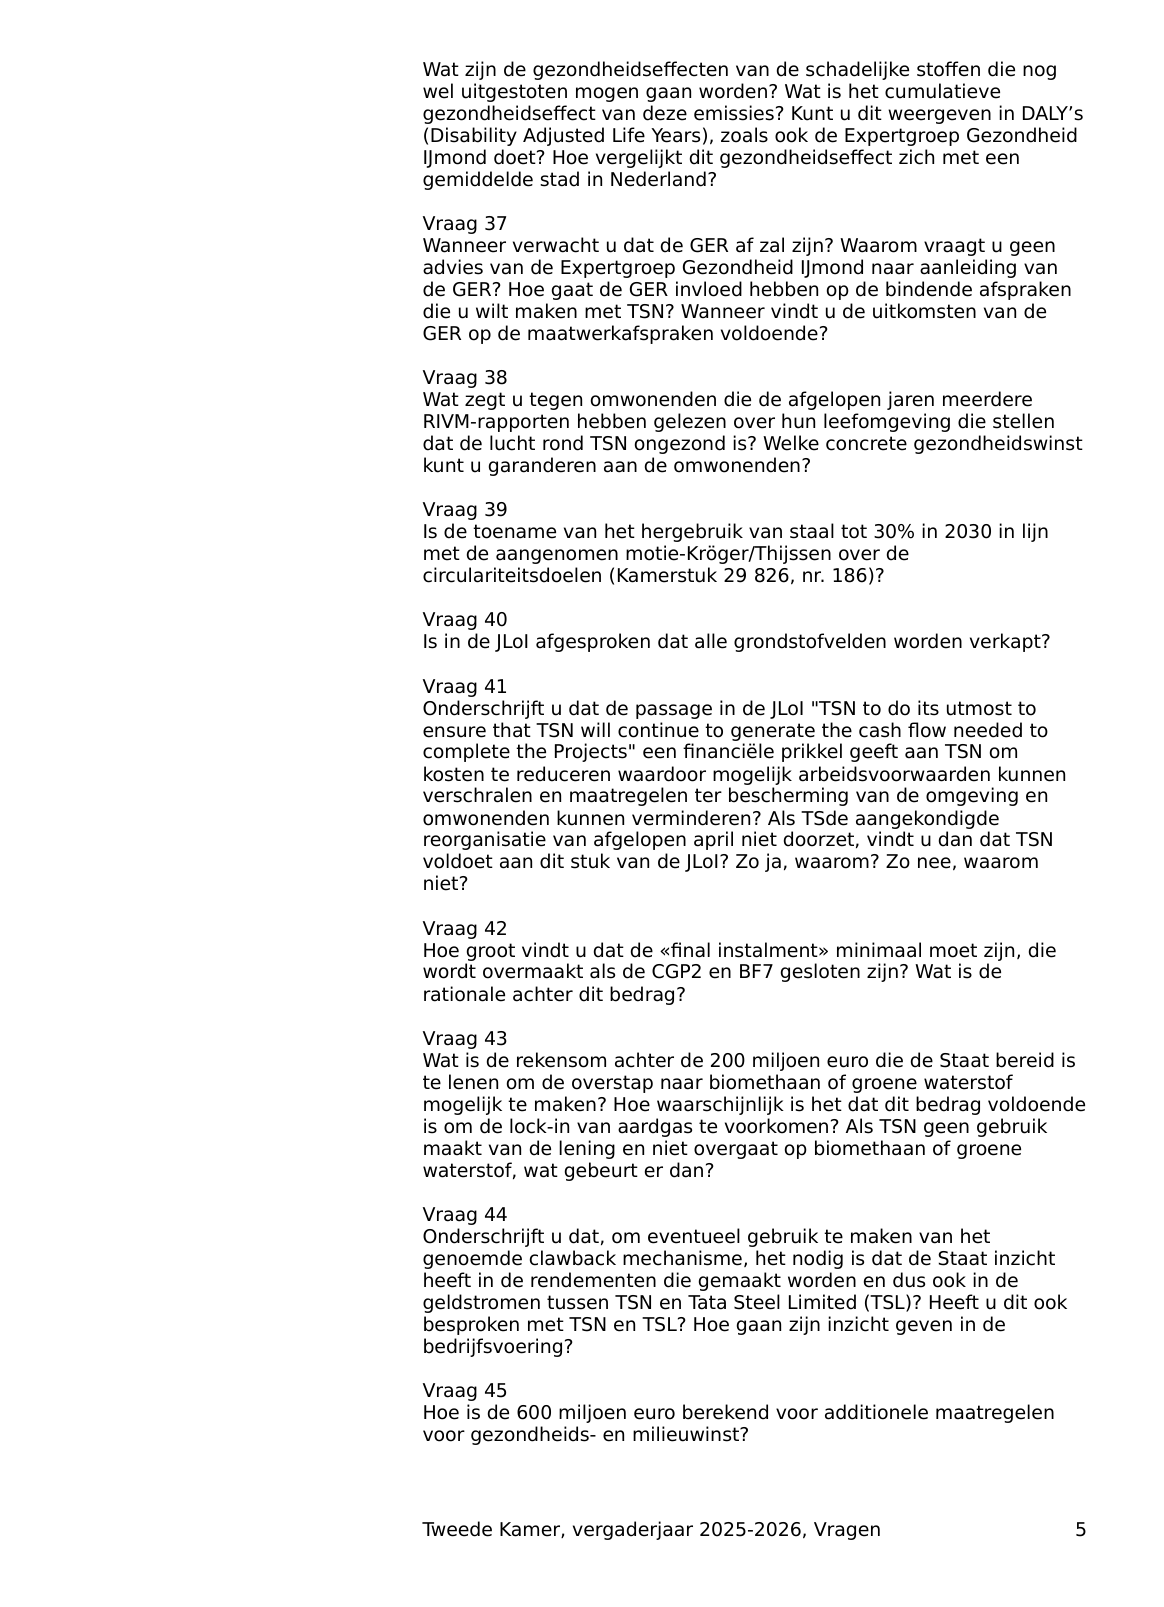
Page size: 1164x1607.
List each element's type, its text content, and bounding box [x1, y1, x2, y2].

text Vraag 43 [422, 1028, 1087, 1049]
text Vraag 42 [422, 917, 1087, 939]
text Wat is de rekensom achter de 200 miljoen euro die de Staat bereid is te lenen om de overstap naar biomethaan of groene waterstof mogelijk te maken? Hoe waarschijnlijk is het dat dit bedrag voldoende is om de lock-in van aardgas te voorkomen? Als TSN geen gebruik maakt van de lening en niet overgaat op biomethaan of groene waterstof, wat gebeurt er dan? [422, 1049, 1087, 1181]
text Onderschrijft u dat, om eventueel gebruik te maken van het genoemde clawback mechanisme, het nodig is dat de Staat inzicht heeft in de rendementen die gemaakt worden en dus ook in de geldstromen tussen TSN en Tata Steel Limited (TSL)? Heeft u dit ook besproken met TSN en TSL? Hoe gaan zijn inzicht geven in de bedrijfsvoering? [422, 1226, 1087, 1357]
text Vraag 39 [422, 499, 1087, 521]
text Wat zijn de gezondheidseffecten van de schadelijke stoffen die nog wel uitgestoten mogen gaan worden? Wat is het cumulatieve gezondheidseffect van deze emissies? Kunt u dit weergeven in DALY’s (Disability Adjusted Life Years), zoals ook de Expertgroep Gezondheid IJmond doet? Hoe vergelijkt dit gezondheidseffect zich met een gemiddelde stad in Nederland? [422, 59, 1087, 191]
text Is in de JLoI afgesproken dat alle grondstofvelden worden verkapt? [422, 631, 1087, 653]
text Vraag 38 [422, 367, 1087, 389]
text Wat zegt u tegen omwonenden die de afgelopen jaren meerdere RIVM-rapporten hebben gelezen over hun leefomgeving die stellen dat de lucht rond TSN ongezond is? Welke concrete gezondheidswinst kunt u garanderen aan de omwonenden? [422, 389, 1087, 477]
text Hoe is de 600 miljoen euro berekend voor additionele maatregelen voor gezondheids- en milieuwinst? [422, 1402, 1087, 1446]
text Hoe groot vindt u dat de «final instalment» minimaal moet zijn, die wordt overmaakt als de CGP2 en BF7 gesloten zijn? Wat is de rationale achter dit bedrag? [422, 939, 1087, 1005]
text Is de toename van het hergebruik van staal tot 30% in 2030 in lijn met de aangenomen motie-Kröger/Thijssen over de circulariteitsdoelen (Kamerstuk 29 826, nr. 186)? [422, 521, 1087, 587]
text Wanneer verwacht u dat de GER af zal zijn? Waarom vraagt u geen advies van de Expertgroep Gezondheid IJmond naar aanleiding van de GER? Hoe gaat de GER invloed hebben op de bindende afspraken die u wilt maken met TSN? Wanneer vindt u de uitkomsten van de GER op de maatwerkafspraken voldoende? [422, 235, 1087, 345]
text Vraag 44 [422, 1204, 1087, 1226]
text Vraag 41 [422, 676, 1087, 697]
text Vraag 37 [422, 213, 1087, 235]
text Onderschrijft u dat de passage in de JLoI "TSN to do its utmost to ensure that TSN will continue to generate the cash flow needed to complete the Projects" een financiële prikkel geeft aan TSN om kosten te reduceren waardoor mogelijk arbeidsvoorwaarden kunnen verschralen en maatregelen ter bescherming van de omgeving en omwonenden kunnen verminderen? Als TSde aangekondigde reorganisatie van afgelopen april niet doorzet, vindt u dan dat TSN voldoet aan dit stuk van de JLoI? Zo ja, waarom? Zo nee, waarom niet? [422, 697, 1087, 895]
text Vraag 40 [422, 609, 1087, 631]
text Vraag 45 [422, 1380, 1087, 1402]
